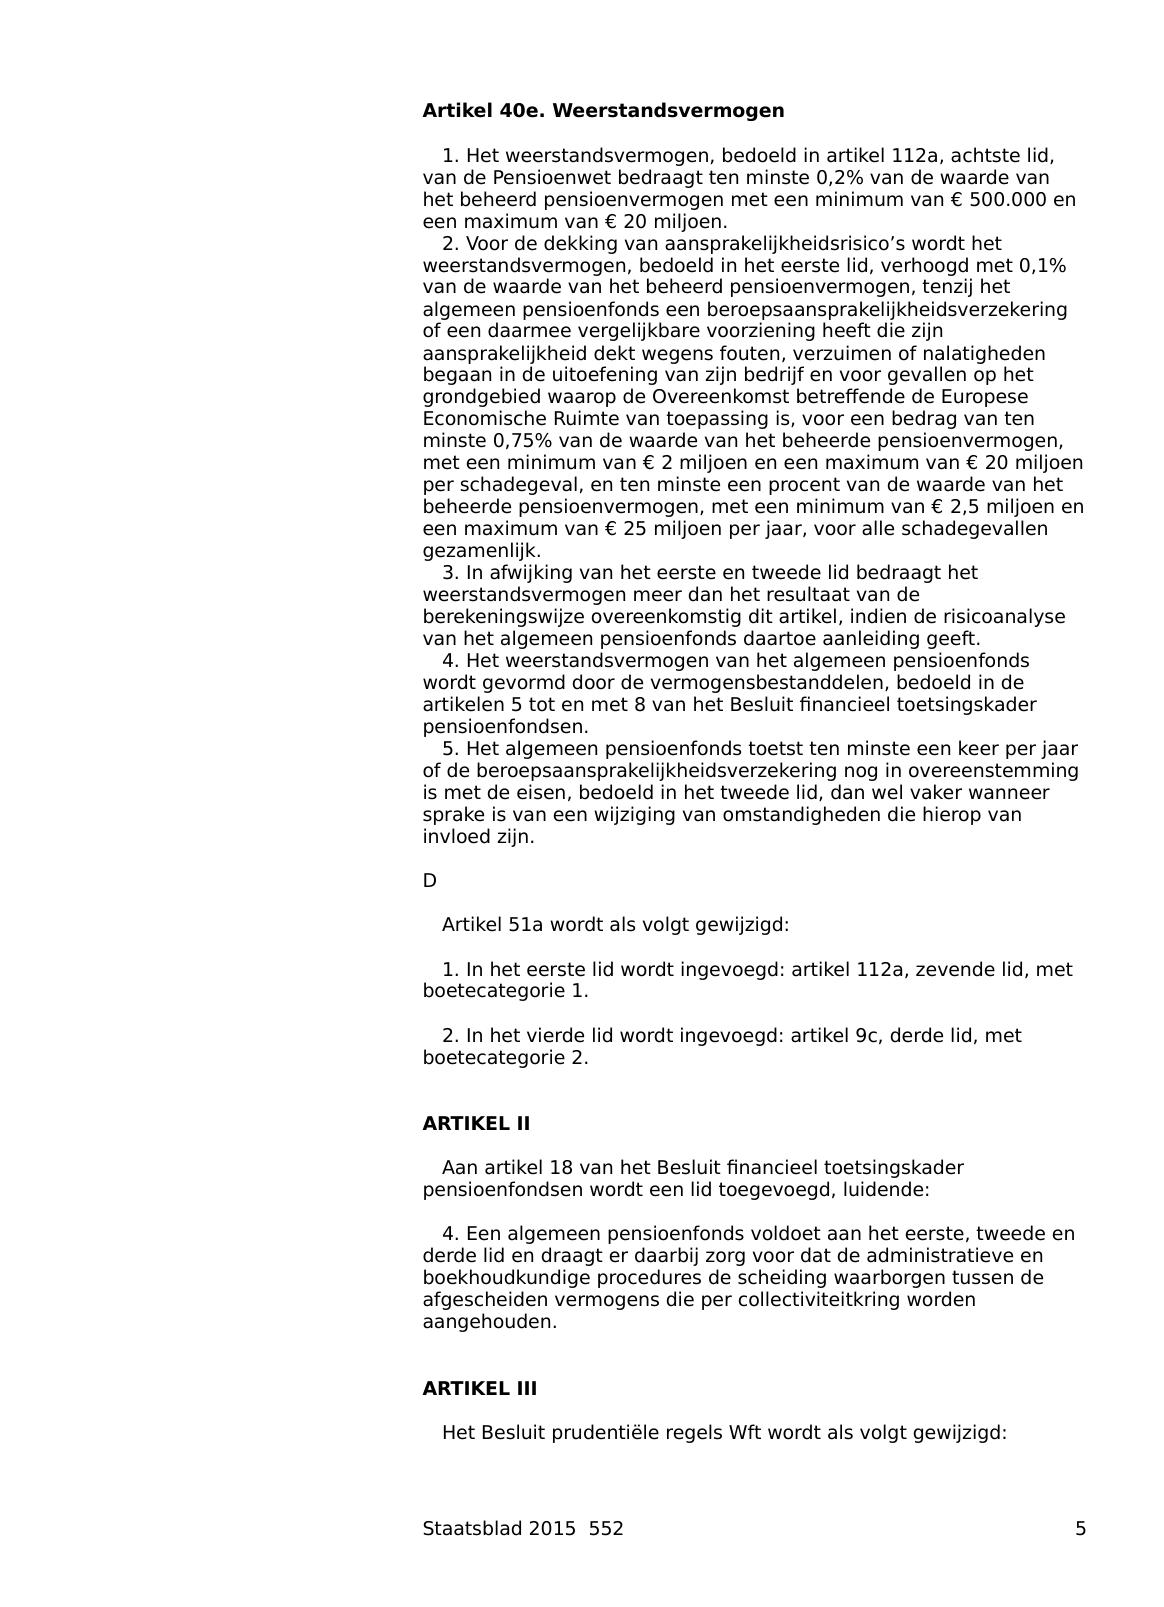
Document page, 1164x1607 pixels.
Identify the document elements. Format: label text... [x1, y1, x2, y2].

text 1. Het weerstandsvermogen, bedoeld in artikel 112a, achtste lid, van de Pensioenwet bedraagt ten minste 0,2% van de waarde van het beheerd pensioenvermogen met een minimum van € 500.000 en een maximum van € 20 miljoen. [422, 144, 1087, 232]
text Het Besluit prudentiële regels Wft wordt als volgt gewijzigd: [422, 1422, 1087, 1444]
text Aan artikel 18 van het Besluit financieel toetsingskader pensioenfondsen wordt een lid toegevoegd, luidende: [422, 1157, 1087, 1201]
subtitle ARTIKEL II [422, 1113, 1087, 1135]
subtitle Artikel 40e. Weerstandsvermogen [422, 100, 1087, 122]
text 4. Het weerstandsvermogen van het algemeen pensioenfonds wordt gevormd door de vermogensbestanddelen, bedoeld in de artikelen 5 tot en met 8 van het Besluit financieel toetsingskader pensioenfondsen. [422, 650, 1087, 738]
text 4. Een algemeen pensioenfonds voldoet aan het eerste, tweede en derde lid en draagt er daarbij zorg voor dat de administratieve en boekhoudkundige procedures de scheiding waarborgen tussen de afgescheiden vermogens die per collectiviteitkring worden aangehouden. [422, 1223, 1087, 1333]
text 2. Voor de dekking van aansprakelijkheidsrisico’s wordt het weerstandsvermogen, bedoeld in het eerste lid, verhoogd met 0,1% van de waarde van het beheerd pensioenvermogen, tenzij het algemeen pensioenfonds een beroepsaansprakelijkheidsverzekering of een daarmee vergelijkbare voorziening heeft die zijn aansprakelijkheid dekt wegens fouten, verzuimen of nalatigheden begaan in de uitoefening van zijn bedrijf en voor gevallen op het grondgebied waarop de Overeenkomst betreffende de Europese Economische Ruimte van toepassing is, voor een bedrag van ten minste 0,75% van de waarde van het beheerde pensioenvermogen, met een minimum van € 2 miljoen en een maximum van € 20 miljoen per schadegeval, en ten minste een procent van de waarde van het beheerde pensioenvermogen, met een minimum van € 2,5 miljoen en een maximum van € 25 miljoen per jaar, voor alle schadegevallen gezamenlijk. [422, 232, 1087, 562]
text D [422, 870, 1087, 892]
text 1. In het eerste lid wordt ingevoegd: artikel 112a, zevende lid, met boetecategorie 1. [422, 958, 1087, 1002]
subtitle ARTIKEL III [422, 1377, 1087, 1399]
text Artikel 51a wordt als volgt gewijzigd: [422, 914, 1087, 936]
text 2. In het vierde lid wordt ingevoegd: artikel 9c, derde lid, met boetecategorie 2. [422, 1024, 1087, 1068]
text 3. In afwijking van het eerste en tweede lid bedraagt het weerstandsvermogen meer dan het resultaat van de berekeningswijze overeenkomstig dit artikel, indien de risicoanalyse van het algemeen pensioenfonds daartoe aanleiding geeft. [422, 562, 1087, 650]
text 5. Het algemeen pensioenfonds toetst ten minste een keer per jaar of de beroepsaansprakelijkheidsverzekering nog in overeenstemming is met de eisen, bedoeld in het tweede lid, dan wel vaker wanneer sprake is van een wijziging van omstandigheden die hierop van invloed zijn. [422, 738, 1087, 848]
